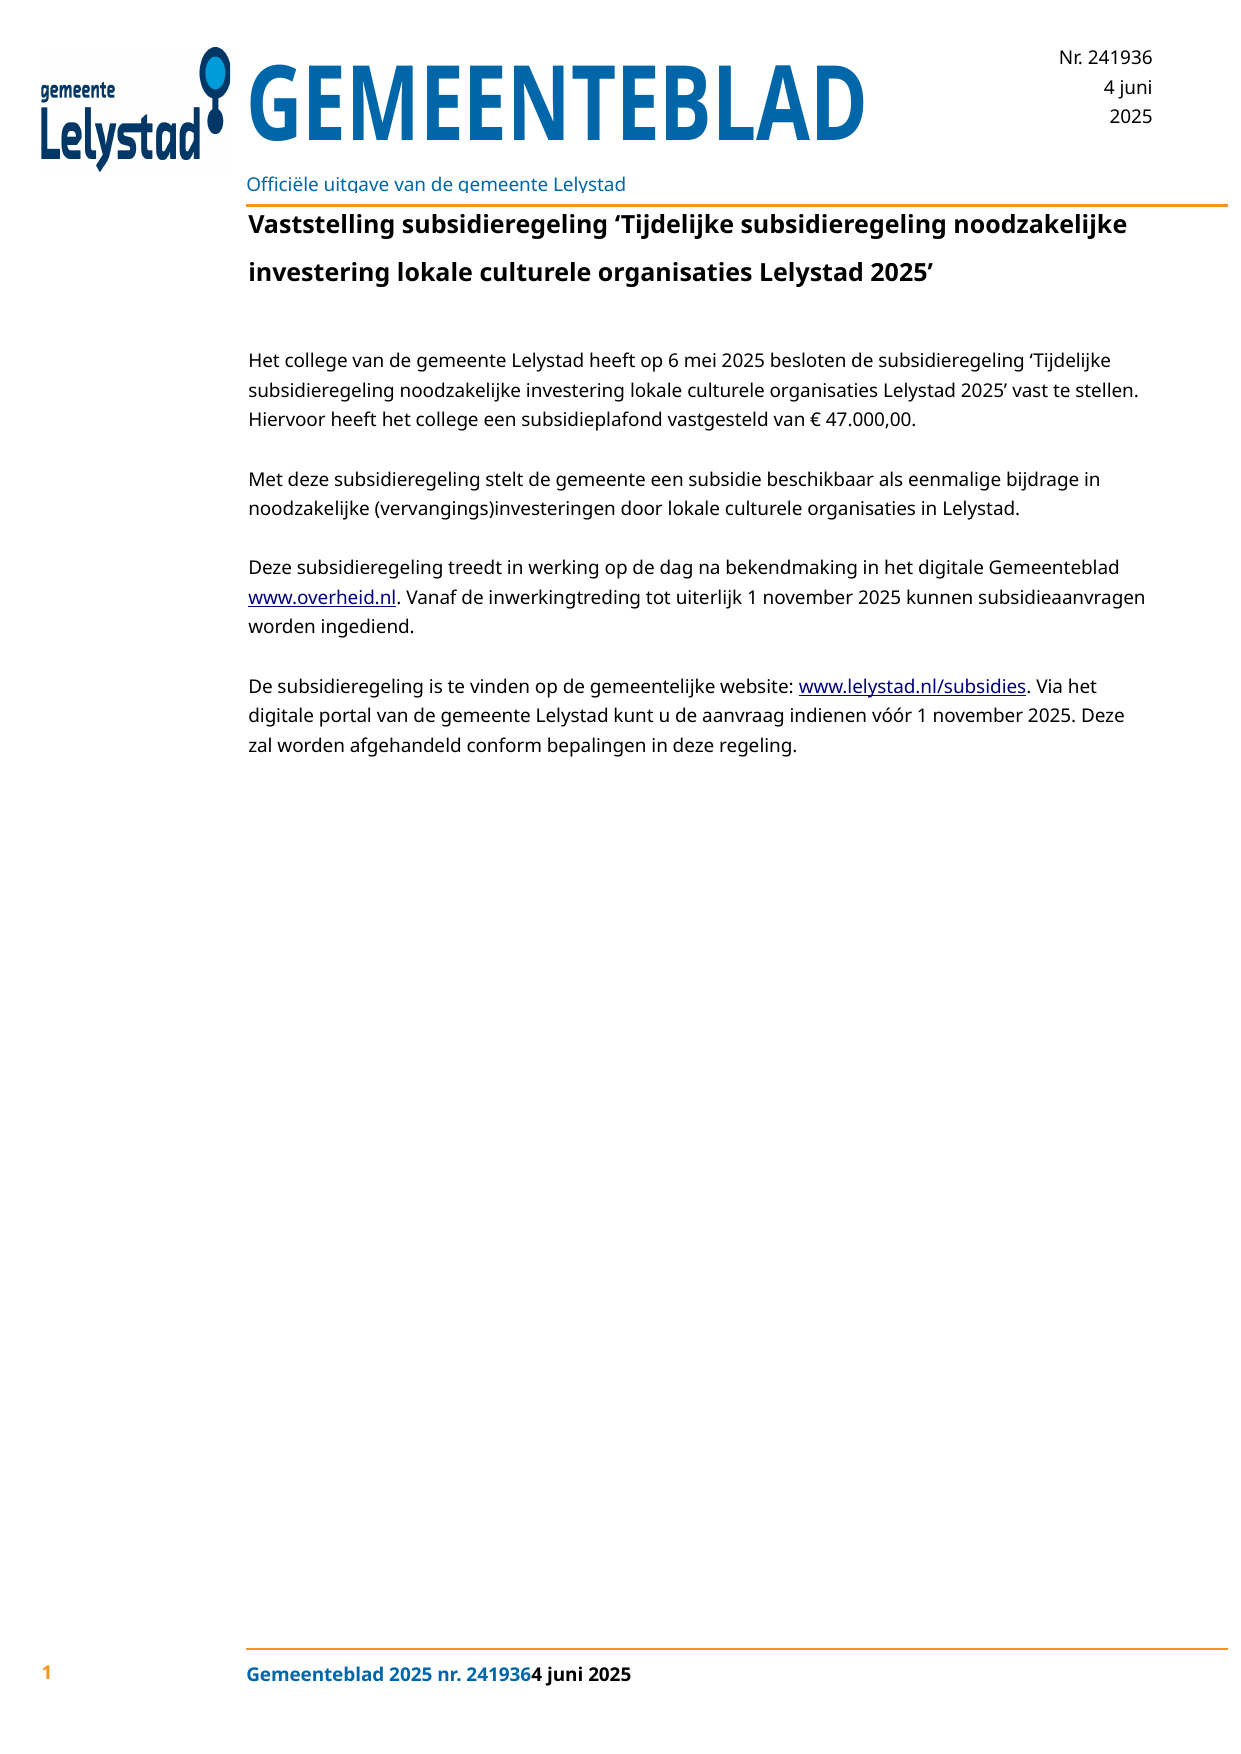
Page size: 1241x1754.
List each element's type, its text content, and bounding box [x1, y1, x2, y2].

text Het college van de gemeente Lelystad heeft op 6 mei 2025 besloten de subsidieregeling ‘Tijdelijke subsidieregeling noodzakelijke investering lokale culturele organisaties Lelystad 2025’ vast te stellen. Hiervoor heeft het college een subsidieplafond vastgesteld van € 47.000,00. [248, 347, 1152, 432]
text De subsidieregeling is te vinden op de gemeentelijke website: www.lelystad.nl/subsidies. Via het digitale portal van de gemeente Lelystad kunt u de aanvraag indienen vóór 1 november 2025. Deze zal worden afgehandeld conform bepalingen in deze regeling. [248, 673, 1152, 758]
text Deze subsidieregeling treedt in werking op de dag na bekendmaking in het digitale Gemeenteblad www.overheid.nl. Vanaf de inwerkingtreding tot uiterlijk 1 november 2025 kunnen subsidieaanvragen worden ingediend. [248, 554, 1152, 639]
text Vaststelling subsidieregeling ‘Tijdelijke subsidieregeling noodzakelijke investering lokale culturele organisaties Lelystad 2025’ [248, 207, 1152, 288]
picture [41, 47, 231, 172]
text Met deze subsidieregeling stelt de gemeente een subsidie beschikbaar als eenmalige bijdrage in noodzakelijke (vervangings)investeringen door lokale culturele organisaties in Lelystad. [248, 466, 1152, 521]
